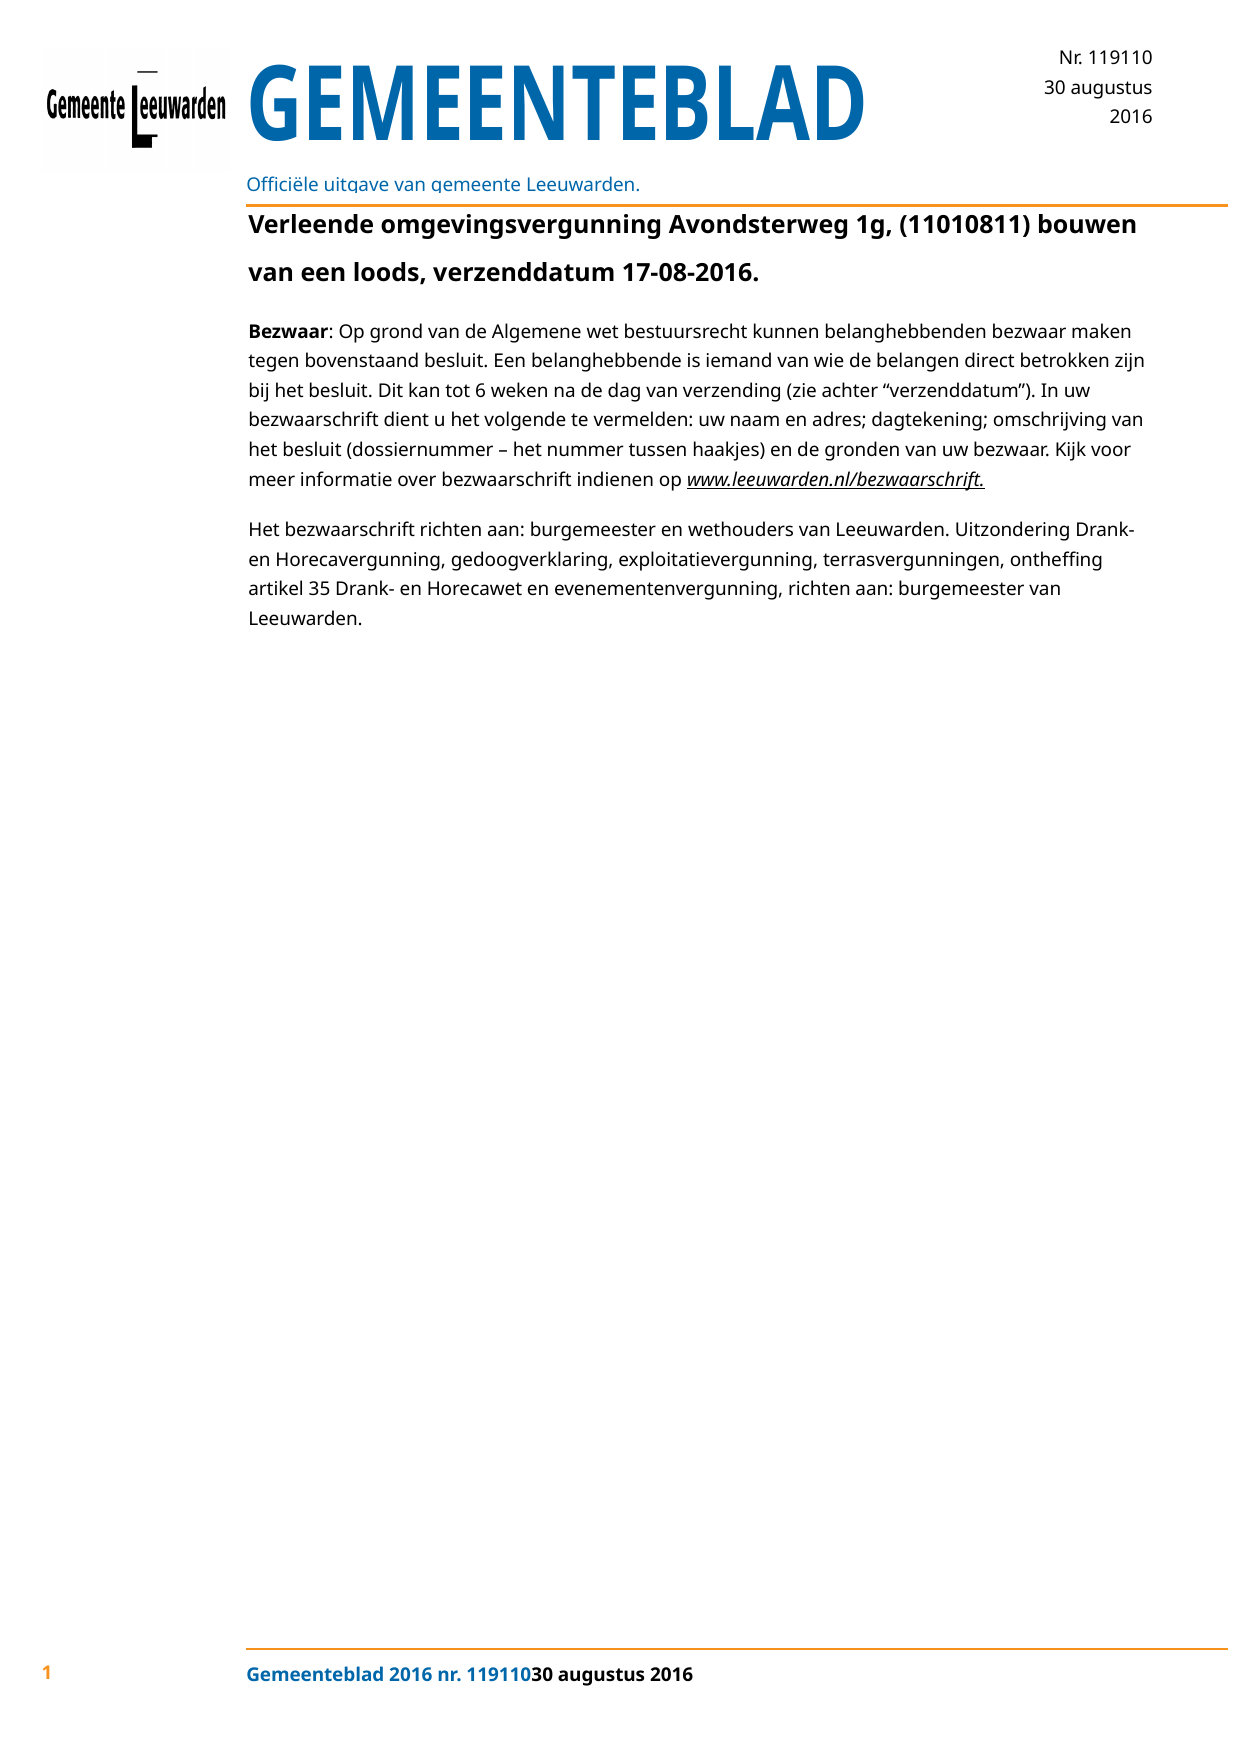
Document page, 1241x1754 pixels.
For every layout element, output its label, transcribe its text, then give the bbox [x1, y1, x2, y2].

picture [41, 47, 231, 172]
text Verleende omgevingsvergunning Avondsterweg 1g, (11010811) bouwen van een loods, verzenddatum 17-08-2016. [248, 207, 1152, 288]
text Het bezwaarschrift richten aan: burgemeester en wethouders van Leeuwarden. Uitzondering Drank- en Horecavergunning, gedoogverklaring, exploitatievergunning, terrasvergunningen, ontheffing artikel 35 Drank- en Horecawet en evenementenvergunning, richten aan: burgemeester van Leeuwarden. [248, 516, 1152, 631]
text Bezwaar: Op grond van de Algemene wet bestuursrecht kunnen belanghebbenden bezwaar maken tegen bovenstaand besluit. Een belanghebbende is iemand van wie de belangen direct betrokken zijn bij het besluit. Dit kan tot 6 weken na de dag van verzending (zie achter “verzenddatum”). In uw bezwaarschrift dient u het volgende te vermelden: uw naam en adres; dagtekening; omschrijving van het besluit (dossiernummer – het nummer tussen haakjes) en de gronden van uw bezwaar. Kijk voor meer informatie over bezwaarschrift indienen op www.leeuwarden.nl/bezwaarschrift. [248, 318, 1152, 492]
